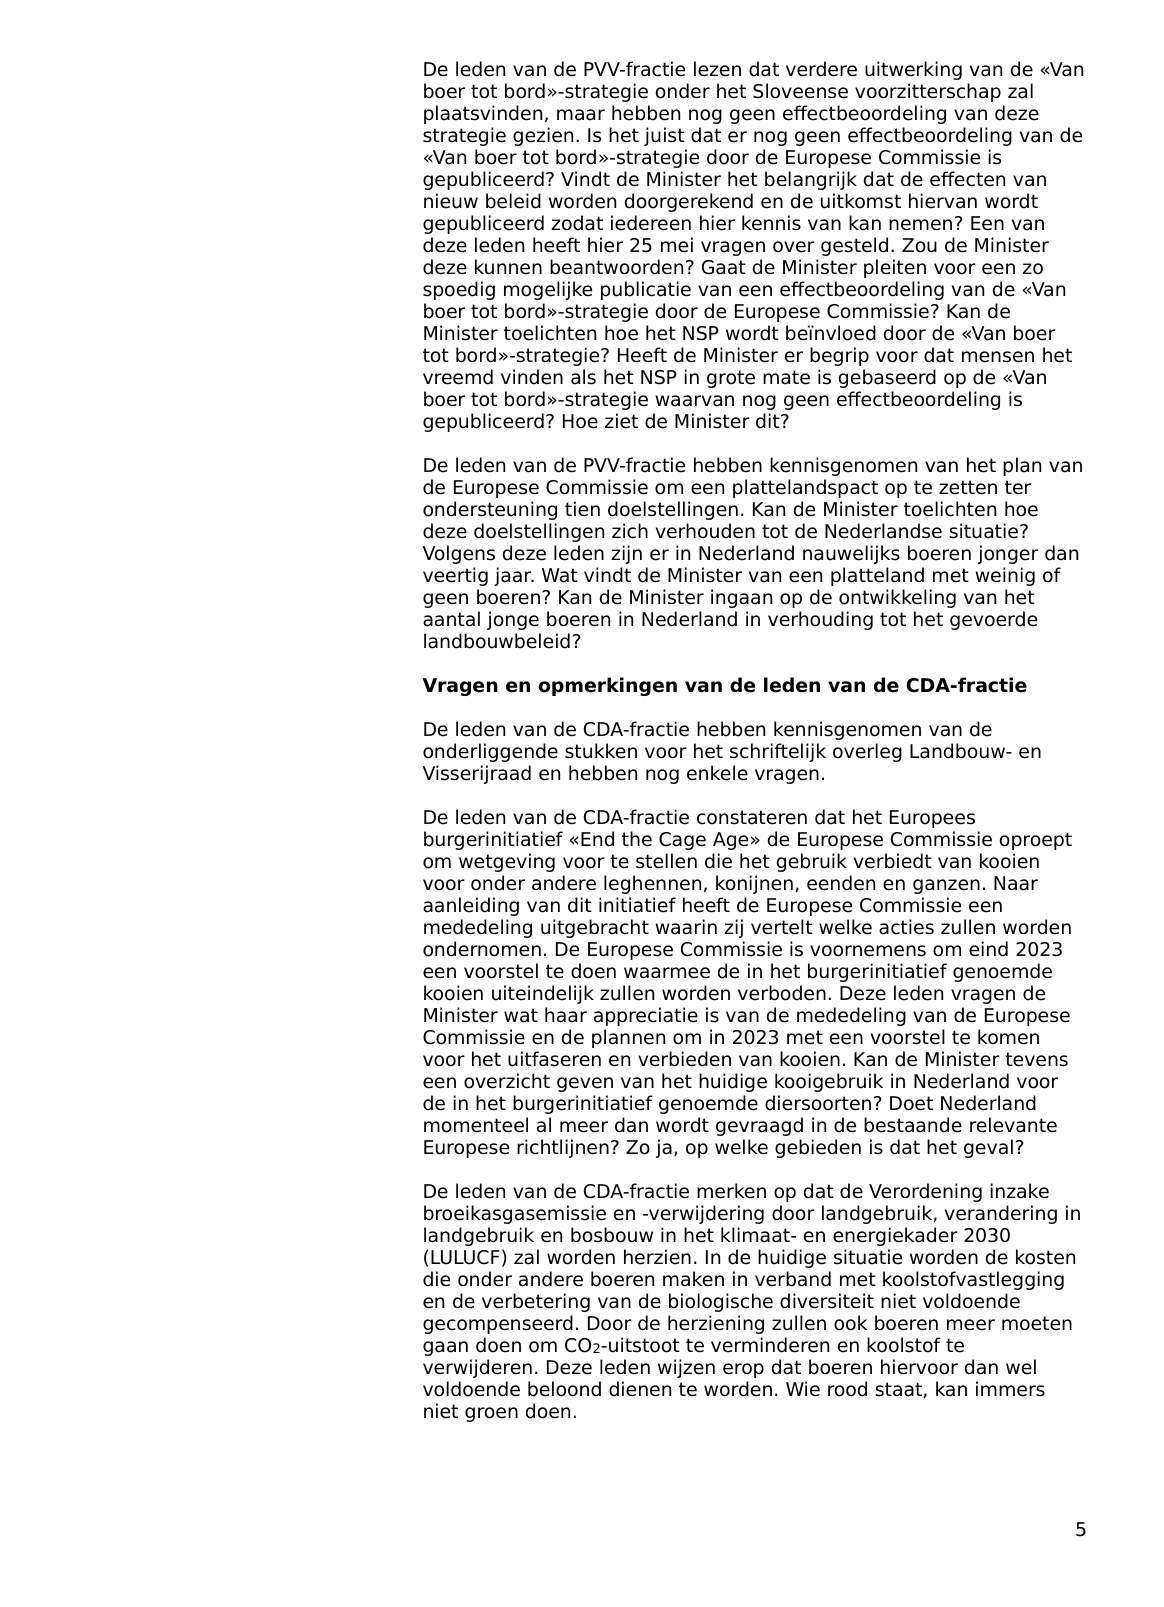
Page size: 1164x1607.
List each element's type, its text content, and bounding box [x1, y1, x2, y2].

text De leden van de PVV-fractie lezen dat verdere uitwerking van de «Van boer tot bord»-strategie onder het Sloveense voorzitterschap zal plaatsvinden, maar hebben nog geen effectbeoordeling van deze strategie gezien. Is het juist dat er nog geen effectbeoordeling van de «Van boer tot bord»-strategie door de Europese Commissie is gepubliceerd? Vindt de Minister het belangrijk dat de effecten van nieuw beleid worden doorgerekend en de uitkomst hiervan wordt gepubliceerd zodat iedereen hier kennis van kan nemen? Een van deze leden heeft hier 25 mei vragen over gesteld. Zou de Minister deze kunnen beantwoorden? Gaat de Minister pleiten voor een zo spoedig mogelijke publicatie van een effectbeoordeling van de «Van boer tot bord»-strategie door de Europese Commissie? Kan de Minister toelichten hoe het NSP wordt beïnvloed door de «Van boer tot bord»-strategie? Heeft de Minister er begrip voor dat mensen het vreemd vinden als het NSP in grote mate is gebaseerd op de «Van boer tot bord»-strategie waarvan nog geen effectbeoordeling is gepubliceerd? Hoe ziet de Minister dit? [422, 59, 1087, 433]
text De leden van de PVV-fractie hebben kennisgenomen van het plan van de Europese Commissie om een plattelandspact op te zetten ter ondersteuning tien doelstellingen. Kan de Minister toelichten hoe deze doelstellingen zich verhouden tot de Nederlandse situatie? Volgens deze leden zijn er in Nederland nauwelijks boeren jonger dan veertig jaar. Wat vindt de Minister van een platteland met weinig of geen boeren? Kan de Minister ingaan op de ontwikkeling van het aantal jonge boeren in Nederland in verhouding tot het gevoerde landbouwbeleid? [422, 455, 1087, 653]
subtitle Vragen en opmerkingen van de leden van de CDA-fractie [422, 675, 1087, 697]
text De leden van de CDA-fractie hebben kennisgenomen van de onderliggende stukken voor het schriftelijk overleg Landbouw- en Visserijraad en hebben nog enkele vragen. [422, 719, 1087, 785]
text De leden van de CDA-fractie constateren dat het Europees burgerinitiatief «End the Cage Age» de Europese Commissie oproept om wetgeving voor te stellen die het gebruik verbiedt van kooien voor onder andere leghennen, konijnen, eenden en ganzen. Naar aanleiding van dit initiatief heeft de Europese Commissie een mededeling uitgebracht waarin zij vertelt welke acties zullen worden ondernomen. De Europese Commissie is voornemens om eind 2023 een voorstel te doen waarmee de in het burgerinitiatief genoemde kooien uiteindelijk zullen worden verboden. Deze leden vragen de Minister wat haar appreciatie is van de mededeling van de Europese Commissie en de plannen om in 2023 met een voorstel te komen voor het uitfaseren en verbieden van kooien. Kan de Minister tevens een overzicht geven van het huidige kooigebruik in Nederland voor de in het burgerinitiatief genoemde diersoorten? Doet Nederland momenteel al meer dan wordt gevraagd in de bestaande relevante Europese richtlijnen? Zo ja, op welke gebieden is dat het geval? [422, 807, 1087, 1159]
text De leden van de CDA-fractie merken op dat de Verordening inzake broeikasgasemissie en -verwijdering door landgebruik, verandering in landgebruik en bosbouw in het klimaat- en energiekader 2030 (LULUCF) zal worden herzien. In de huidige situatie worden de kosten die onder andere boeren maken in verband met koolstofvastlegging en de verbetering van de biologische diversiteit niet voldoende gecompenseerd. Door de herziening zullen ook boeren meer moeten gaan doen om CO2-uitstoot te verminderen en koolstof te verwijderen. Deze leden wijzen erop dat boeren hiervoor dan wel voldoende beloond dienen te worden. Wie rood staat, kan immers niet groen doen. [422, 1181, 1087, 1423]
